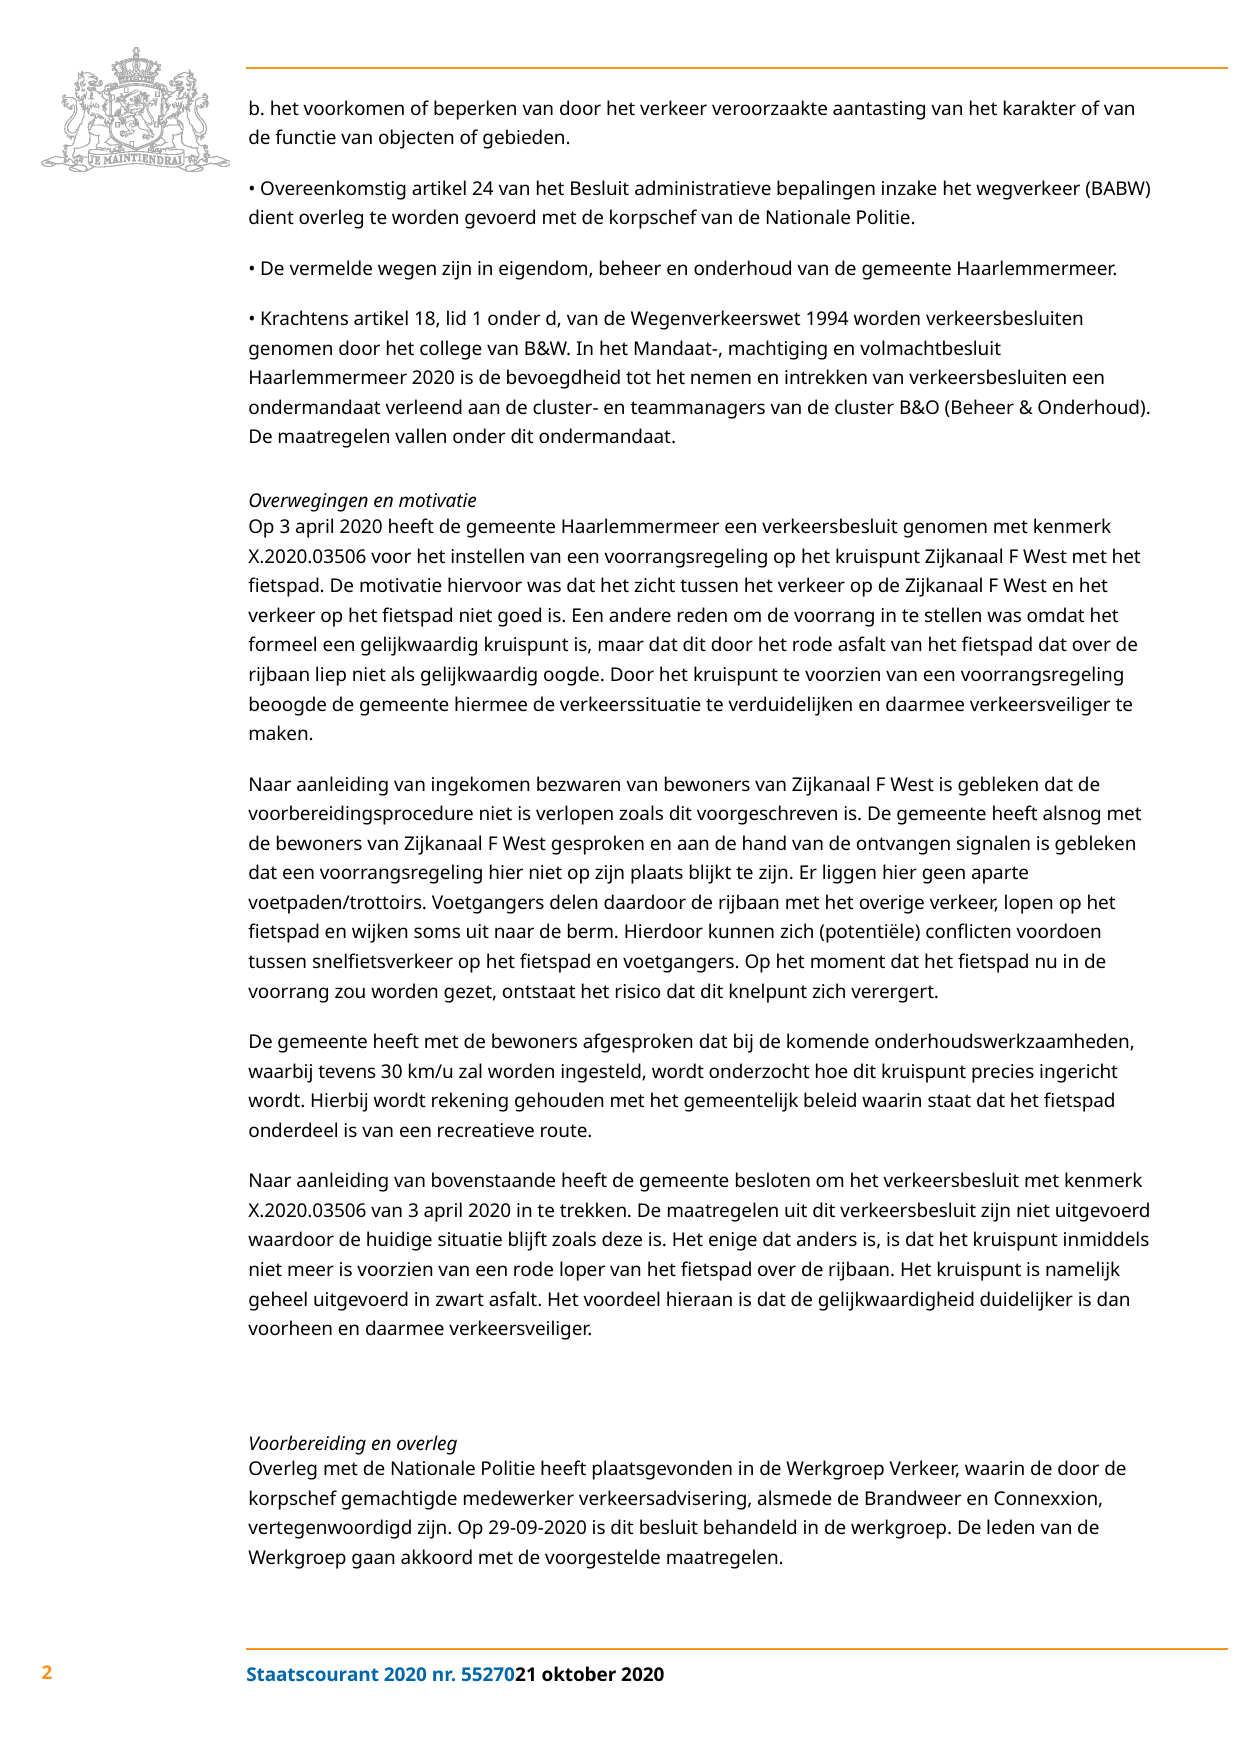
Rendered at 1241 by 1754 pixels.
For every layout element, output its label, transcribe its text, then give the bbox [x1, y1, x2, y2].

text Overleg met de Nationale Politie heeft plaatsgevonden in de Werkgroep Verkeer, waarin de door de korpschef gemachtigde medewerker verkeersadvisering, alsmede de Brandweer en Connexxion, vertegenwoordigd zijn. Op 29-09-2020 is dit besluit behandeld in de werkgroep. De leden van de Werkgroep gaan akkoord met de voorgestelde maatregelen. [248, 1455, 1152, 1570]
text • Krachtens artikel 18, lid 1 onder d, van de Wegenverkeerswet 1994 worden verkeersbesluiten genomen door het college van B&W. In het Mandaat-, machtiging en volmachtbesluit Haarlemmermeer 2020 is de bevoegdheid tot het nemen en intrekken van verkeersbesluiten een ondermandaat verleend aan de cluster- en teammanagers van de cluster B&O (Beheer & Onderhoud). De maatregelen vallen onder dit ondermandaat. [248, 305, 1152, 449]
text b. het voorkomen of beperken van door het verkeer veroorzaakte aantasting van het karakter of van de functie van objecten of gebieden. [248, 95, 1152, 150]
text Overwegingen en motivatie [248, 487, 1152, 513]
text Voorbereiding en overleg [248, 1430, 1152, 1455]
text • De vermelde wegen zijn in eigendom, beheer en onderhoud van de gemeente Haarlemmermeer. [248, 255, 1152, 281]
text Naar aanleiding van bovenstaande heeft de gemeente besloten om het verkeersbesluit met kenmerk X.2020.03506 van 3 april 2020 in te trekken. De maatregelen uit dit verkeersbesluit zijn niet uitgevoerd waardoor de huidige situatie blijft zoals deze is. Het enige dat anders is, is dat het kruispunt inmiddels niet meer is voorzien van een rode loper van het fietspad over de rijbaan. Het kruispunt is namelijk geheel uitgevoerd in zwart asfalt. Het voordeel hieraan is dat de gelijkwaardigheid duidelijker is dan voorheen en daarmee verkeersveiliger. [248, 1167, 1152, 1341]
text De gemeente heeft met de bewoners afgesproken dat bij de komende onderhoudswerkzaamheden, waarbij tevens 30 km/u zal worden ingesteld, wordt onderzocht hoe dit kruispunt precies ingericht wordt. Hierbij wordt rekening gehouden met het gemeentelijk beleid waarin staat dat het fietspad onderdeel is van een recreatieve route. [248, 1028, 1152, 1143]
text Op 3 april 2020 heeft de gemeente Haarlemmermeer een verkeersbesluit genomen met kenmerk X.2020.03506 voor het instellen van een voorrangsregeling op het kruispunt Zijkanaal F West met het fietspad. De motivatie hiervoor was dat het zicht tussen het verkeer op de Zijkanaal F West en het verkeer op het fietspad niet goed is. Een andere reden om de voorrang in te stellen was omdat het formeel een gelijkwaardig kruispunt is, maar dat dit door het rode asfalt van het fietspad dat over de rijbaan liep niet als gelijkwaardig oogde. Door het kruispunt te voorzien van een voorrangsregeling beoogde de gemeente hiermee de verkeerssituatie te verduidelijken en daarmee verkeersveiliger te maken. [248, 513, 1152, 746]
text Naar aanleiding van ingekomen bezwaren van bewoners van Zijkanaal F West is gebleken dat de voorbereidingsprocedure niet is verlopen zoals dit voorgeschreven is. De gemeente heeft alsnog met de bewoners van Zijkanaal F West gesproken en aan de hand van de ontvangen signalen is gebleken dat een voorrangsregeling hier niet op zijn plaats blijkt te zijn. Er liggen hier geen aparte voetpaden/trottoirs. Voetgangers delen daardoor de rijbaan met het overige verkeer, lopen op het fietspad en wijken soms uit naar de berm. Hierdoor kunnen zich (potentiële) conflicten voordoen tussen snelfietsverkeer op het fietspad en voetgangers. Op het moment dat het fietspad nu in de voorrang zou worden gezet, ontstaat het risico dat dit knelpunt zich verergert. [248, 771, 1152, 1003]
text • Overeenkomstig artikel 24 van het Besluit administratieve bepalingen inzake het wegverkeer (BABW) dient overleg te worden gevoerd met de korpschef van de Nationale Politie. [248, 175, 1152, 230]
picture [41, 47, 231, 172]
